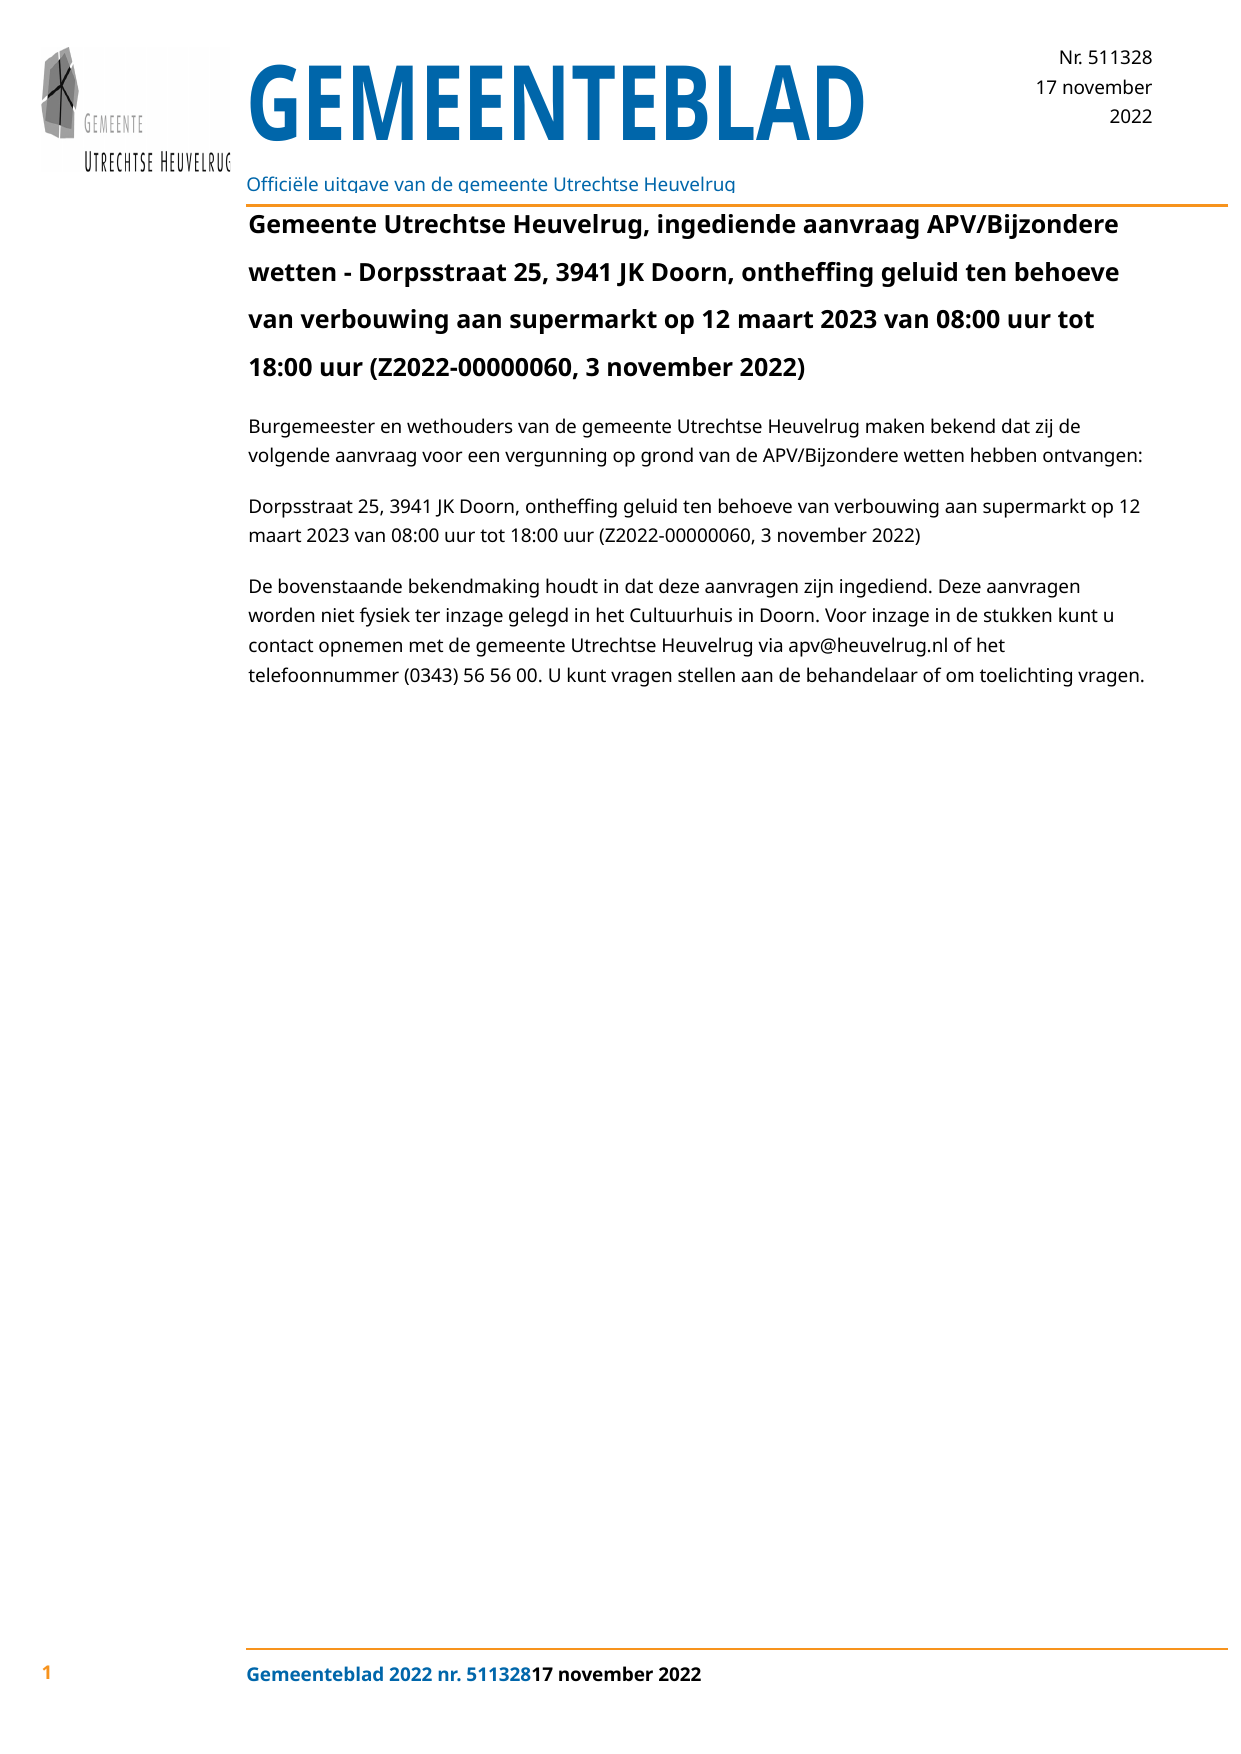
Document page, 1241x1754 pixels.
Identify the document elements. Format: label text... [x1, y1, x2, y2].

text Dorpsstraat 25, 3941 JK Doorn, ontheffing geluid ten behoeve van verbouwing aan supermarkt op 12 maart 2023 van 08:00 uur tot 18:00 uur (Z2022-00000060, 3 november 2022) [248, 493, 1152, 548]
text De bovenstaande bekendmaking houdt in dat deze aanvragen zijn ingediend. Deze aanvragen worden niet fysiek ter inzage gelegd in het Cultuurhuis in Doorn. Voor inzage in de stukken kunt u contact opnemen met de gemeente Utrechtse Heuvelrug via apv@heuvelrug.nl of het telefoonnummer (0343) 56 56 00. U kunt vragen stellen aan de behandelaar of om toelichting vragen. [248, 573, 1152, 688]
text Gemeente Utrechtse Heuvelrug, ingediende aanvraag APV/Bijzondere wetten - Dorpsstraat 25, 3941 JK Doorn, ontheffing geluid ten behoeve van verbouwing aan supermarkt op 12 maart 2023 van 08:00 uur tot 18:00 uur (Z2022-00000060, 3 november 2022) [248, 207, 1152, 384]
text Burgemeester en wethouders van de gemeente Utrechtse Heuvelrug maken bekend dat zij de volgende aanvraag voor een vergunning op grond van de APV/Bijzondere wetten hebben ontvangen: [248, 413, 1152, 468]
picture [41, 47, 231, 172]
